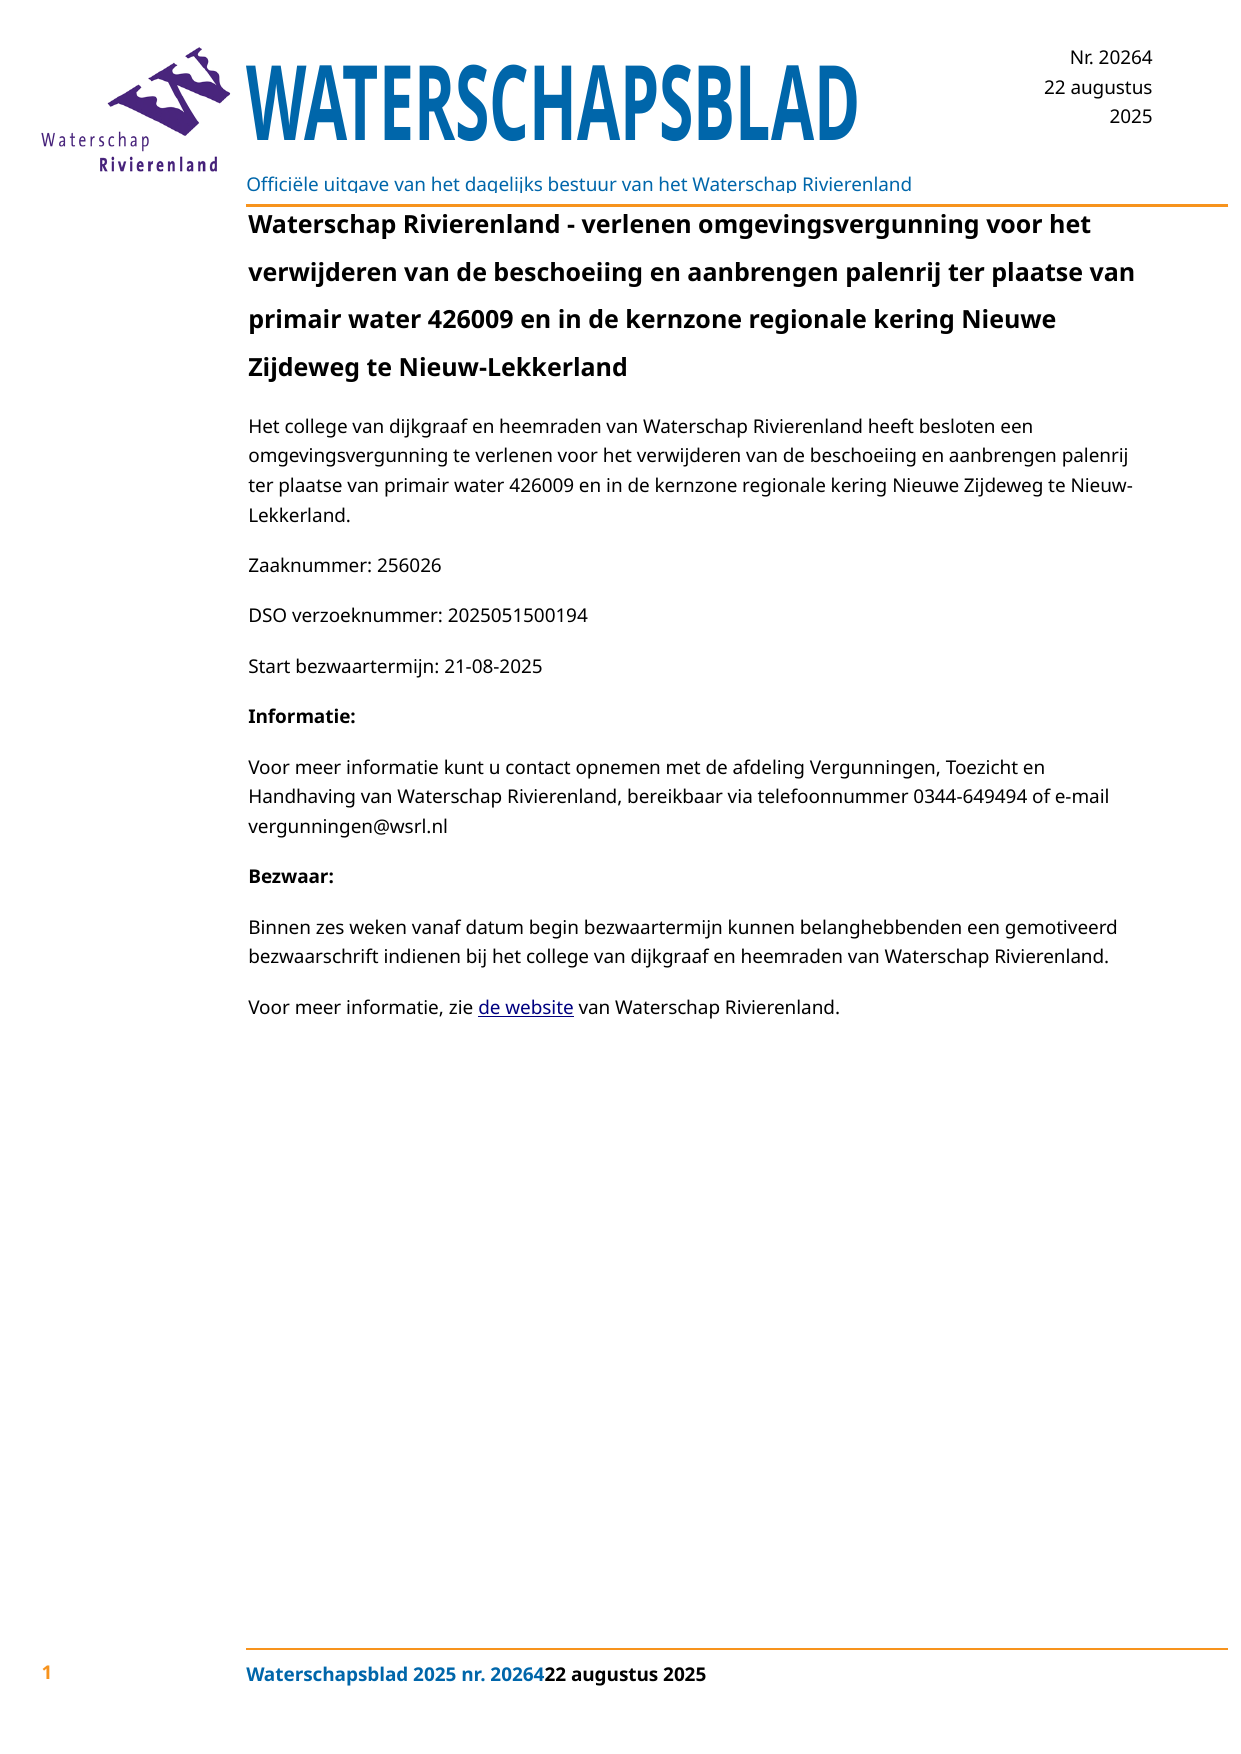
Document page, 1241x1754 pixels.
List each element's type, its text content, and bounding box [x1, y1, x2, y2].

text Voor meer informatie kunt u contact opnemen met de afdeling Vergunningen, Toezicht en Handhaving van Waterschap Rivierenland, bereikbaar via telefoonnummer 0344-649494 of e-mail vergunningen@wsrl.nl [248, 754, 1152, 839]
text Start bezwaartermijn: 21-08-2025 [248, 653, 1152, 679]
text Bezwaar: [248, 863, 1152, 889]
text Binnen zes weken vanaf datum begin bezwaartermijn kunnen belanghebbenden een gemotiveerd bezwaarschrift indienen bij het college van dijkgraaf en heemraden van Waterschap Rivierenland. [248, 914, 1152, 969]
text Voor meer informatie, zie de website van Waterschap Rivierenland. [248, 994, 1152, 1020]
text Het college van dijkgraaf en heemraden van Waterschap Rivierenland heeft besloten een omgevingsvergunning te verlenen voor het verwijderen van de beschoeiing en aanbrengen palenrij ter plaatse van primair water 426009 en in de kernzone regionale kering Nieuwe Zijdeweg te Nieuw-Lekkerland. [248, 413, 1152, 528]
text Waterschap Rivierenland - verlenen omgevingsvergunning voor het verwijderen van de beschoeiing en aanbrengen palenrij ter plaatse van primair water 426009 en in de kernzone regionale kering Nieuwe Zijdeweg te Nieuw-Lekkerland [248, 207, 1152, 384]
text DSO verzoeknummer: 2025051500194 [248, 603, 1152, 628]
text Zaaknummer: 256026 [248, 552, 1152, 578]
picture [41, 47, 231, 172]
text Informatie: [248, 703, 1152, 729]
